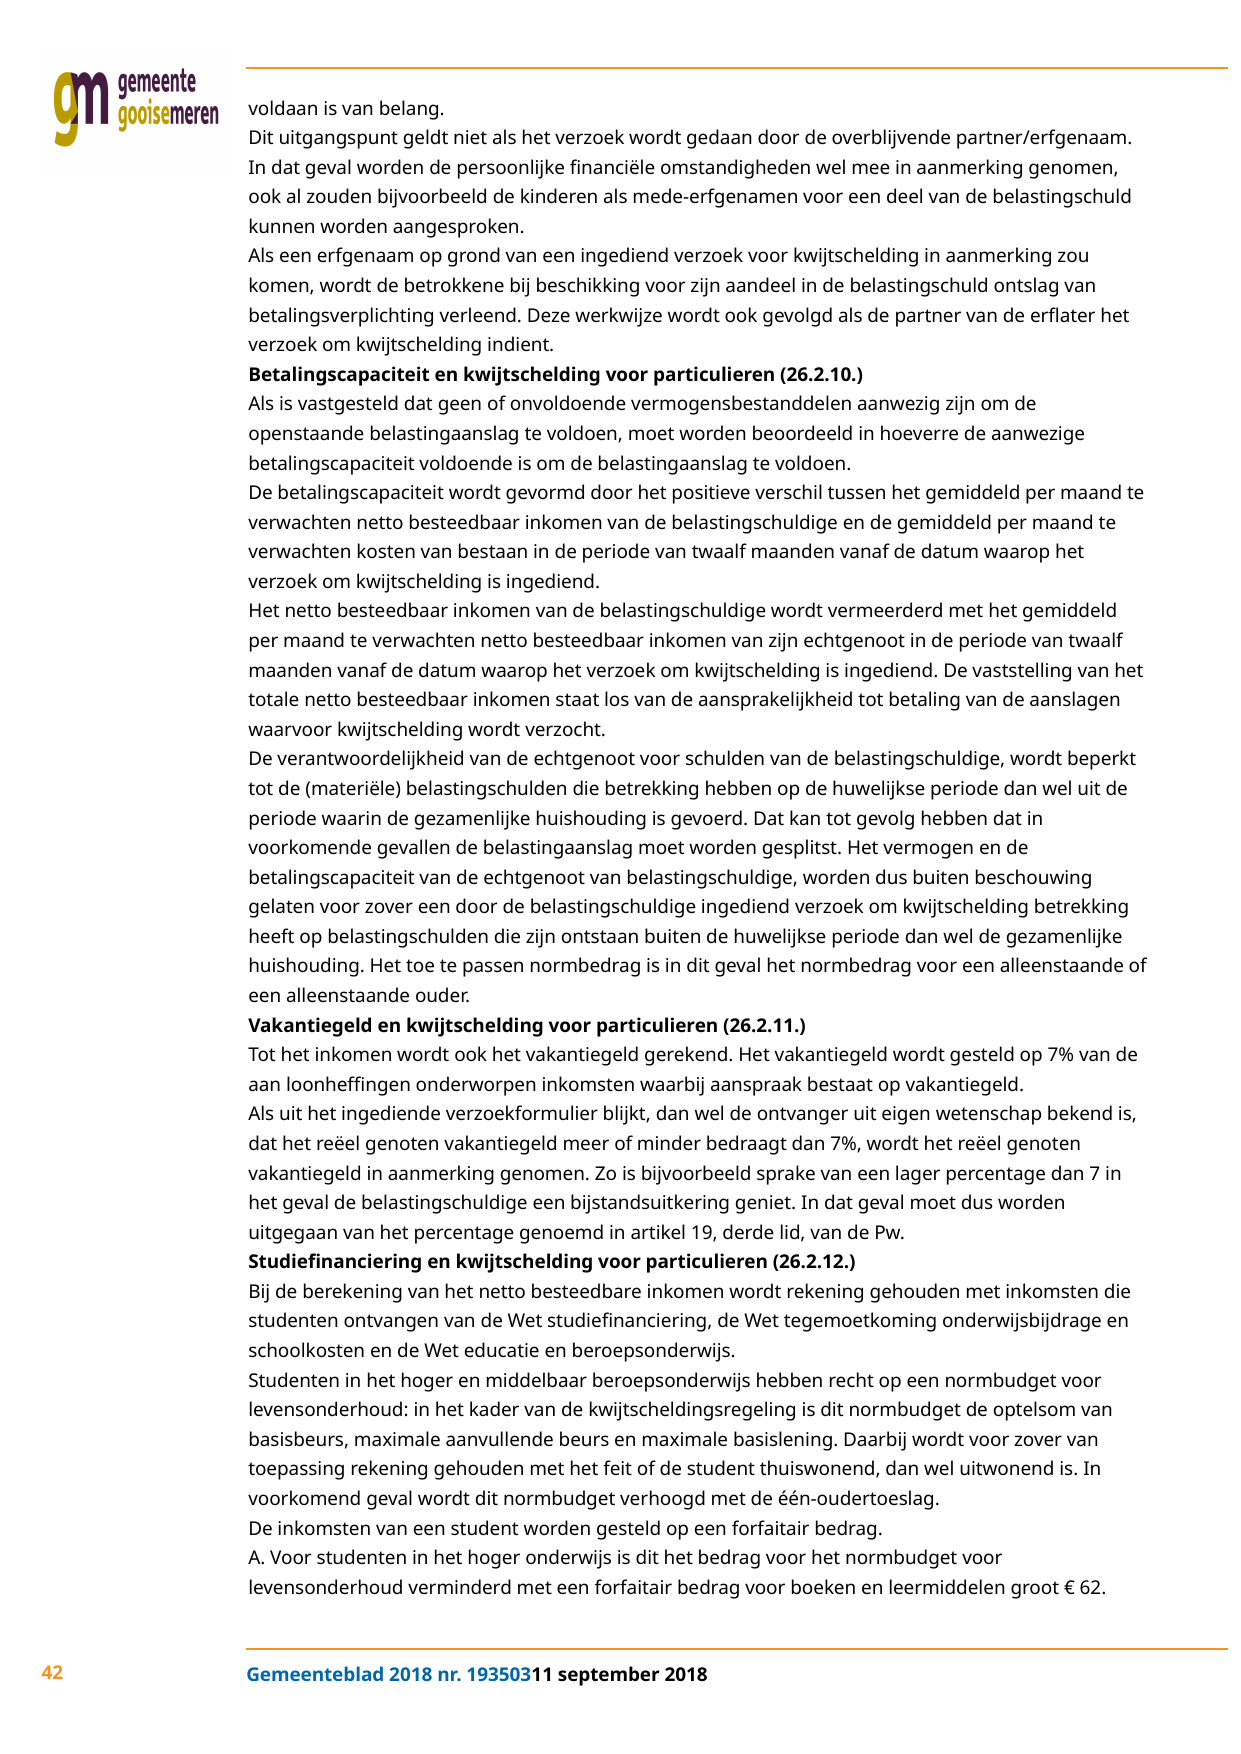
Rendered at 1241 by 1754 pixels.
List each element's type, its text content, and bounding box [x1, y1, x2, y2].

text Dit uitgangspunt geldt niet als het verzoek wordt gedaan door de overblijvende partner/erfgenaam. In dat geval worden de persoonlijke financiële omstandigheden wel mee in aanmerking genomen, ook al zouden bijvoorbeeld de kinderen als mede-erfgenamen voor een deel van de belastingschuld kunnen worden aangesproken. [248, 124, 1152, 239]
text voldaan is van belang. [248, 95, 1152, 121]
picture [41, 47, 231, 172]
text Betalingscapaciteit en kwijtschelding voor particulieren (26.2.10.) [248, 361, 1152, 387]
text A. Voor studenten in het hoger onderwijs is dit het bedrag voor het normbudget voor levensonderhoud verminderd met een forfaitair bedrag voor boeken en leermiddelen groot € 62. [248, 1544, 1152, 1600]
text Studiefinanciering en kwijtschelding voor particulieren (26.2.12.) [248, 1248, 1152, 1274]
text Bij de berekening van het netto besteedbare inkomen wordt rekening gehouden met inkomsten die studenten ontvangen van de Wet studiefinanciering, de Wet tegemoetkoming onderwijsbijdrage en schoolkosten en de Wet educatie en beroepsonderwijs. [248, 1278, 1152, 1363]
text Studenten in het hoger en middelbaar beroepsonderwijs hebben recht op een normbudget voor levensonderhoud: in het kader van de kwijtscheldingsregeling is dit normbudget de optelsom van basisbeurs, maximale aanvullende beurs en maximale basislening. Daarbij wordt voor zover van toepassing rekening gehouden met het feit of de student thuiswonend, dan wel uitwonend is. In voorkomend geval wordt dit normbudget verhoogd met de één-oudertoeslag. [248, 1367, 1152, 1511]
text De inkomsten van een student worden gesteld op een forfaitair bedrag. [248, 1515, 1152, 1541]
text Vakantiegeld en kwijtschelding voor particulieren (26.2.11.) [248, 1012, 1152, 1038]
text Als een erfgenaam op grond van een ingediend verzoek voor kwijtschelding in aanmerking zou komen, wordt de betrokkene bij beschikking voor zijn aandeel in de belastingschuld ontslag van betalingsverplichting verleend. Deze werkwijze wordt ook gevolgd als de partner van de erflater het verzoek om kwijtschelding indient. [248, 243, 1152, 357]
text De betalingscapaciteit wordt gevormd door het positieve verschil tussen het gemiddeld per maand te verwachten netto besteedbaar inkomen van de belastingschuldige en de gemiddeld per maand te verwachten kosten van bestaan in de periode van twaalf maanden vanaf de datum waarop het verzoek om kwijtschelding is ingediend. [248, 479, 1152, 594]
text Tot het inkomen wordt ook het vakantiegeld gerekend. Het vakantiegeld wordt gesteld op 7% van de aan loonheffingen onderworpen inkomsten waarbij aanspraak bestaat op vakantiegeld. [248, 1041, 1152, 1097]
text Het netto besteedbaar inkomen van de belastingschuldige wordt vermeerderd met het gemiddeld per maand te verwachten netto besteedbaar inkomen van zijn echtgenoot in de periode van twaalf maanden vanaf de datum waarop het verzoek om kwijtschelding is ingediend. De vaststelling van het totale netto besteedbaar inkomen staat los van de aansprakelijkheid tot betaling van de aanslagen waarvoor kwijtschelding wordt verzocht. [248, 598, 1152, 742]
text De verantwoordelijkheid van de echtgenoot voor schulden van de belastingschuldige, wordt beperkt tot de (materiële) belastingschulden die betrekking hebben op de huwelijkse periode dan wel uit de periode waarin de gezamenlijke huishouding is gevoerd. Dat kan tot gevolg hebben dat in voorkomende gevallen de belastingaanslag moet worden gesplitst. Het vermogen en de betalingscapaciteit van de echtgenoot van belastingschuldige, worden dus buiten beschouwing gelaten voor zover een door de belastingschuldige ingediend verzoek om kwijtschelding betrekking heeft op belastingschulden die zijn ontstaan buiten de huwelijkse periode dan wel de gezamenlijke huishouding. Het toe te passen normbedrag is in dit geval het normbedrag voor een alleenstaande of een alleenstaande ouder. [248, 746, 1152, 1008]
text Als is vastgesteld dat geen of onvoldoende vermogensbestanddelen aanwezig zijn om de openstaande belastingaanslag te voldoen, moet worden beoordeeld in hoeverre de aanwezige betalingscapaciteit voldoende is om de belastingaanslag te voldoen. [248, 391, 1152, 476]
text Als uit het ingediende verzoekformulier blijkt, dan wel de ontvanger uit eigen wetenschap bekend is, dat het reëel genoten vakantiegeld meer of minder bedraagt dan 7%, wordt het reëel genoten vakantiegeld in aanmerking genomen. Zo is bijvoorbeeld sprake van een lager percentage dan 7 in het geval de belastingschuldige een bijstandsuitkering geniet. In dat geval moet dus worden uitgegaan van het percentage genoemd in artikel 19, derde lid, van de Pw. [248, 1101, 1152, 1245]
